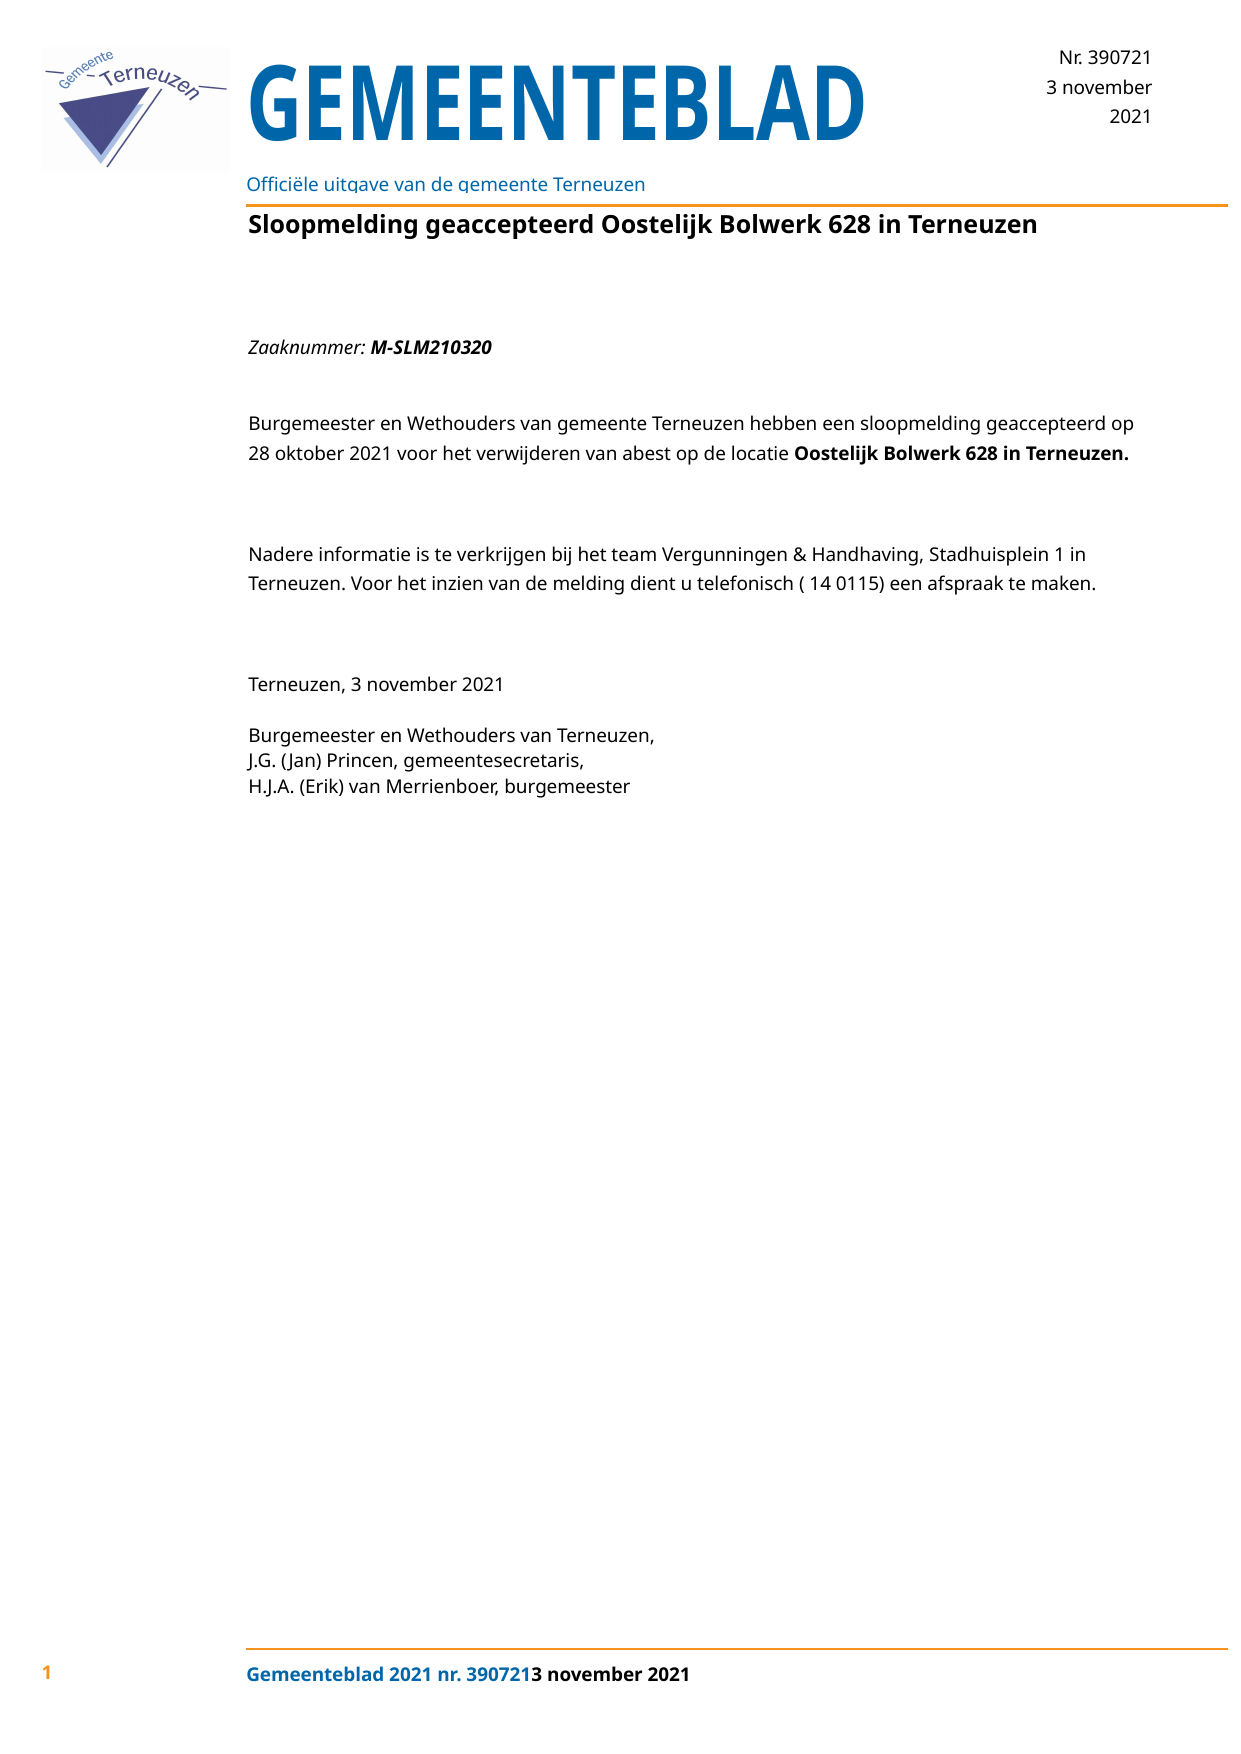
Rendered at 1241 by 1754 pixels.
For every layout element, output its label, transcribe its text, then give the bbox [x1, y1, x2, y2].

table_cell [700, 748, 1152, 773]
text Terneuzen, 3 november 2021 [248, 671, 1152, 697]
text Sloopmelding geaccepteerd Oostelijk Bolwerk 628 in Terneuzen [248, 207, 1152, 241]
table_header Burgemeester en Wethouders van Terneuzen, [248, 722, 1152, 747]
text Zaaknummer: M-SLM210320 [248, 334, 1152, 360]
table_cell [700, 799, 1152, 825]
table_cell [248, 799, 700, 825]
text Nadere informatie is te verkrijgen bij het team Vergunningen & Handhaving, Stadhuisplein 1 in Terneuzen. Voor het inzien van de melding dient u telefonisch ( 14 0115) een afspraak te maken. [248, 541, 1152, 596]
text Burgemeester en Wethouders van gemeente Terneuzen hebben een sloopmelding geaccepteerd op 28 oktober 2021 voor het verwijderen van abest op de locatie Oostelijk Bolwerk 628 in Terneuzen. [248, 410, 1152, 466]
table_cell J.G. (Jan) Princen, gemeentesecretaris, [248, 748, 700, 773]
picture [41, 47, 231, 172]
table_cell H.J.A. (Erik) van Merrienboer, burgemeester [248, 773, 1152, 799]
